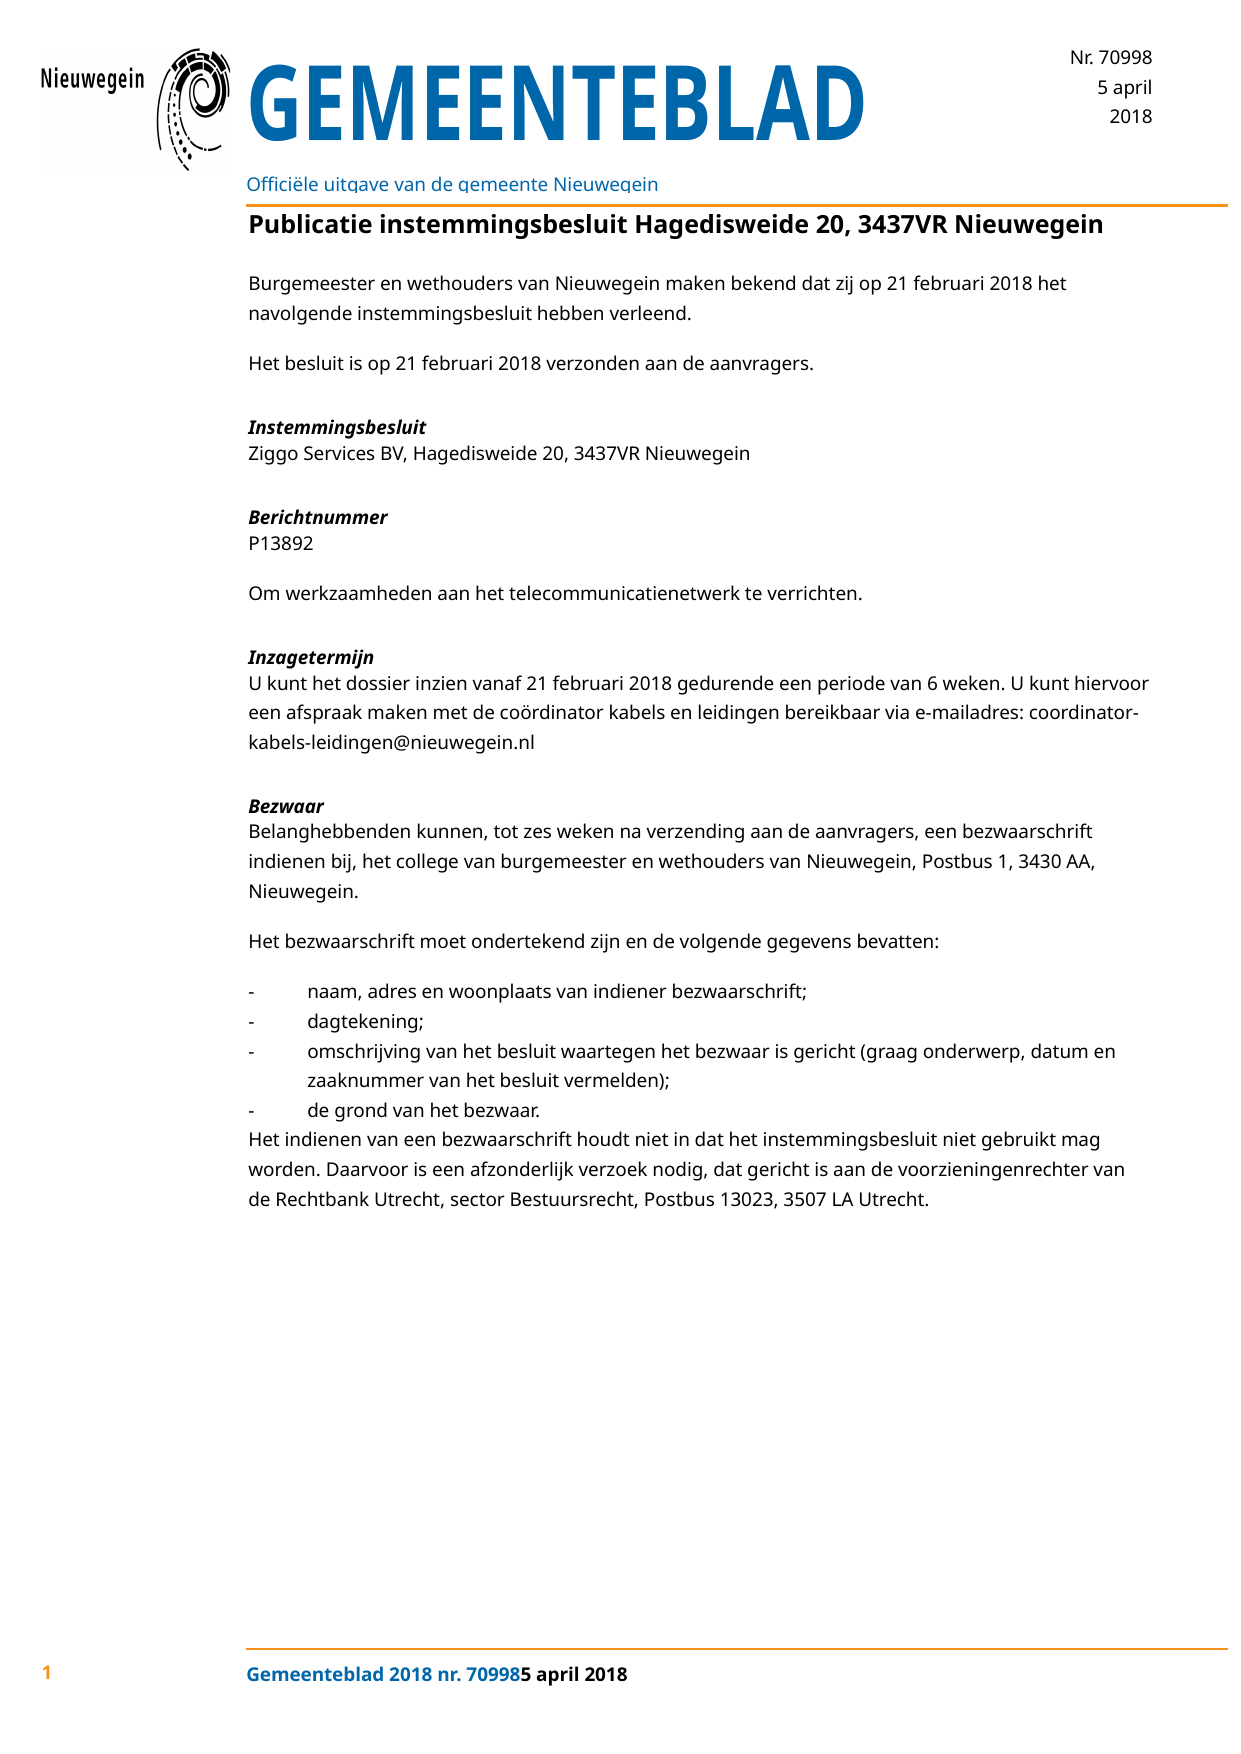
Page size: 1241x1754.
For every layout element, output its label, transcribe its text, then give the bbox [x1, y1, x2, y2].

list naam, adres en woonplaats van indiener bezwaarschrift; [248, 979, 1152, 1004]
text Publicatie instemmingsbesluit Hagedisweide 20, 3437VR Nieuwegein [248, 207, 1152, 241]
text Het indienen van een bezwaarschrift houdt niet in dat het instemmingsbesluit niet gebruikt mag worden. Daarvoor is een afzonderlijk verzoek nodig, dat gericht is aan de voorzieningenrechter van de Rechtbank Utrecht, sector Bestuursrecht, Postbus 13023, 3507 LA Utrecht. [248, 1127, 1152, 1211]
picture [41, 47, 231, 172]
text Om werkzaamheden aan het telecommunicatienetwerk te verrichten. [248, 580, 1152, 606]
text Ziggo Services BV, Hagedisweide 20, 3437VR Nieuwegein [248, 440, 1152, 466]
text Burgemeester en wethouders van Nieuwegein maken bekend dat zij op 21 februari 2018 het navolgende instemmingsbesluit hebben verleend. [248, 270, 1152, 326]
text Bezwaar [248, 793, 1152, 819]
text U kunt het dossier inzien vanaf 21 februari 2018 gedurende een periode van 6 weken. U kunt hiervoor een afspraak maken met de coördinator kabels en leidingen bereikbaar via e-mailadres: coordinator-kabels-leidingen@nieuwegein.nl [248, 670, 1152, 755]
text Instemmingsbesluit [248, 414, 1152, 440]
list de grond van het bezwaar. [248, 1097, 1152, 1123]
text Het besluit is op 21 februari 2018 verzonden aan de aanvragers. [248, 350, 1152, 376]
list dagtekening; [248, 1008, 1152, 1034]
list omschrijving van het besluit waartegen het bezwaar is gericht (graag onderwerp, datum en zaaknummer van het besluit vermelden); [248, 1038, 1152, 1093]
text Het bezwaarschrift moet ondertekend zijn en de volgende gegevens bevatten: [248, 928, 1152, 954]
text Inzagetermijn [248, 644, 1152, 670]
text Belanghebbenden kunnen, tot zes weken na verzending aan de aanvragers, een bezwaarschrift indienen bij, het college van burgemeester en wethouders van Nieuwegein, Postbus 1, 3430 AA, Nieuwegein. [248, 819, 1152, 903]
text Berichtnummer [248, 504, 1152, 530]
text P13892 [248, 530, 1152, 555]
